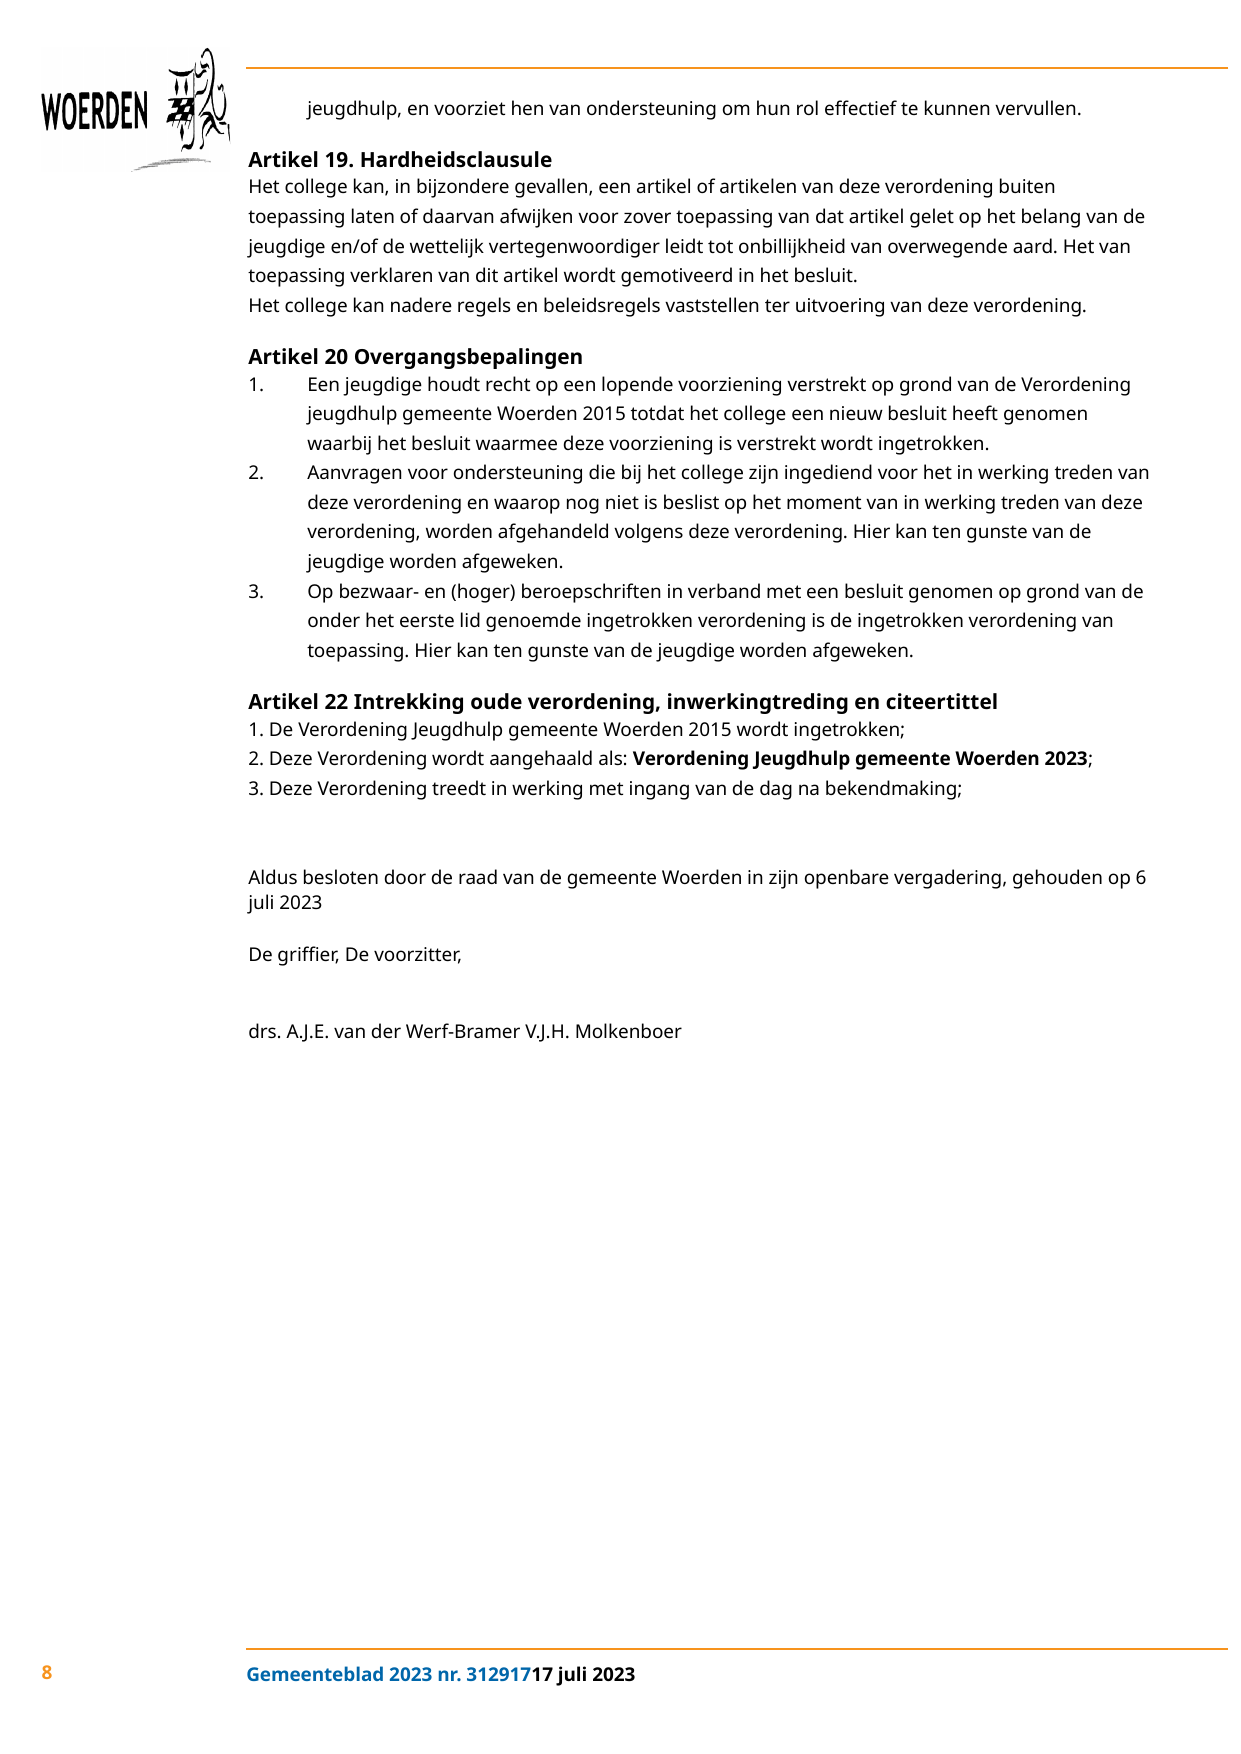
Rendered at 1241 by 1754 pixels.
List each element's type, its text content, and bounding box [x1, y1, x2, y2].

text Artikel 20 Overgangsbepalingen [248, 342, 1152, 371]
text De griffier, De voorzitter, [248, 941, 1152, 967]
picture [41, 47, 231, 172]
text Artikel 19. Hardheidsclausule [248, 145, 1152, 174]
text 2. Deze Verordening wordt aangehaald als: Verordening Jeugdhulp gemeente Woerden 2023; [248, 746, 1152, 771]
list Op bezwaar- en (hoger) beroepschriften in verband met een besluit genomen op grond van de onder het eerste lid genoemde ingetrokken verordening is de ingetrokken verordening van toepassing. Hier kan ten gunste van de jeugdige worden afgeweken. [248, 578, 1152, 663]
list Een jeugdige houdt recht op een lopende voorziening verstrekt op grond van de Verordening jeugdhulp gemeente Woerden 2015 totdat het college een nieuw besluit heeft genomen waarbij het besluit waarmee deze voorziening is verstrekt wordt ingetrokken. [248, 371, 1152, 456]
list jeugdhulp, en voorziet hen van ondersteuning om hun rol effectief te kunnen vervullen. [248, 95, 1152, 121]
text 1. De Verordening Jeugdhulp gemeente Woerden 2015 wordt ingetrokken; [248, 716, 1152, 742]
text Artikel 22 Intrekking oude verordening, inwerkingtreding en citeertittel [248, 687, 1152, 716]
text Het college kan, in bijzondere gevallen, een artikel of artikelen van deze verordening buiten toepassing laten of daarvan afwijken voor zover toepassing van dat artikel gelet op het belang van de jeugdige en/of de wettelijk vertegenwoordiger leidt tot onbillijkheid van overwegende aard. Het van toepassing verklaren van dit artikel wordt gemotiveerd in het besluit. [248, 174, 1152, 288]
list Aanvragen voor ondersteuning die bij het college zijn ingediend voor het in werking treden van deze verordening en waarop nog niet is beslist op het moment van in werking treden van deze verordening, worden afgehandeld volgens deze verordening. Hier kan ten gunste van de jeugdige worden afgeweken. [248, 459, 1152, 574]
text Aldus besloten door de raad van de gemeente Woerden in zijn openbare vergadering, gehouden op 6 juli 2023 [248, 864, 1152, 915]
text drs. A.J.E. van der Werf-Bramer V.J.H. Molkenboer [248, 1018, 1152, 1044]
text 3. Deze Verordening treedt in werking met ingang van de dag na bekendmaking; [248, 775, 1152, 801]
text Het college kan nadere regels en beleidsregels vaststellen ter uitvoering van deze verordening. [248, 292, 1152, 318]
